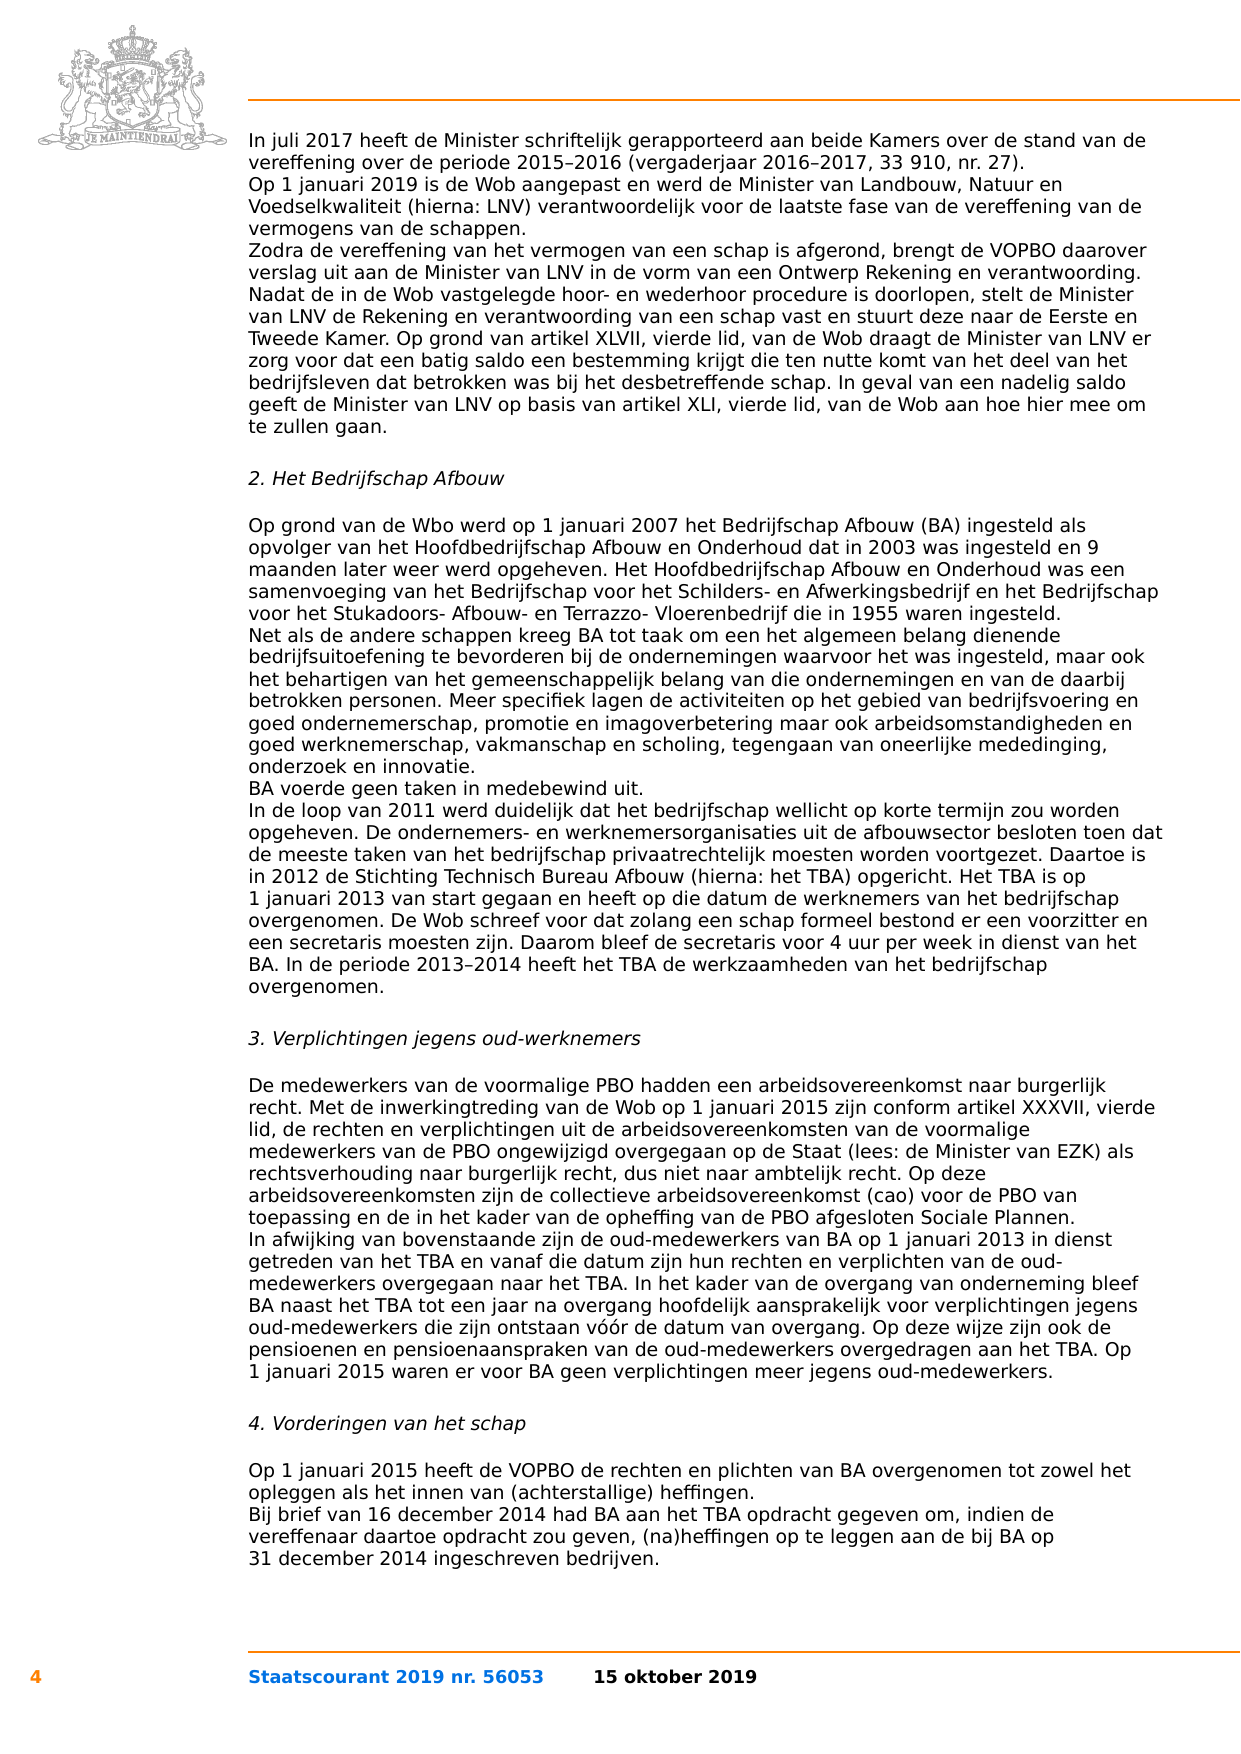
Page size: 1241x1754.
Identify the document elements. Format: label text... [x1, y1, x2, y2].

text Op 1 januari 2019 is de Wob aangepast en werd de Minister van Landbouw, Natuur en Voedselkwaliteit (hierna: LNV) verantwoordelijk voor de laatste fase van de vereffening van de vermogens van de schappen. [248, 174, 1163, 240]
text Bij brief van 16 december 2014 had BA aan het TBA opdracht gegeven om, indien de vereffenaar daartoe opdracht zou geven, (na)heffingen op te leggen aan de bij BA op 31 december 2014 ingeschreven bedrijven. [248, 1504, 1163, 1570]
text De medewerkers van de voormalige PBO hadden een arbeidsovereenkomst naar burgerlijk recht. Met de inwerkingtreding van de Wob op 1 januari 2015 zijn conform artikel XXXVII, vierde lid, de rechten en verplichtingen uit de arbeidsovereenkomsten van de voormalige medewerkers van de PBO ongewijzigd overgegaan op de Staat (lees: de Minister van EZK) als rechtsverhouding naar burgerlijk recht, dus niet naar ambtelijk recht. Op deze arbeidsovereenkomsten zijn de collectieve arbeidsovereenkomst (cao) voor de PBO van toepassing en de in het kader van de opheffing van de PBO afgesloten Sociale Plannen. [248, 1075, 1163, 1229]
text In de loop van 2011 werd duidelijk dat het bedrijfschap wellicht op korte termijn zou worden opgeheven. De ondernemers- en werknemersorganisaties uit de afbouwsector besloten toen dat de meeste taken van het bedrijfschap privaatrechtelijk moesten worden voortgezet. Daartoe is in 2012 de Stichting Technisch Bureau Afbouw (hierna: het TBA) opgericht. Het TBA is op 1 januari 2013 van start gegaan en heeft op die datum de werknemers van het bedrijfschap overgenomen. De Wob schreef voor dat zolang een schap formeel bestond er een voorzitter en een secretaris moesten zijn. Daarom bleef de secretaris voor 4 uur per week in dienst van het BA. In de periode 2013–2014 heeft het TBA de werkzaamheden van het bedrijfschap overgenomen. [248, 800, 1163, 998]
subtitle 3. Verplichtingen jegens oud-werknemers [248, 1028, 1163, 1050]
text Net als de andere schappen kreeg BA tot taak om een het algemeen belang dienende bedrijfsuitoefening te bevorderen bij de ondernemingen waarvoor het was ingesteld, maar ook het behartigen van het gemeenschappelijk belang van die ondernemingen en van de daarbij betrokken personen. Meer specifiek lagen de activiteiten op het gebied van bedrijfsvoering en goed ondernemerschap, promotie en imagoverbetering maar ook arbeidsomstandigheden en goed werknemerschap, vakmanschap en scholing, tegengaan van oneerlijke mededinging, onderzoek en innovatie. [248, 624, 1163, 778]
text Op 1 januari 2015 heeft de VOPBO de rechten en plichten van BA overgenomen tot zowel het opleggen als het innen van (achterstallige) heffingen. [248, 1460, 1163, 1504]
picture [38, 25, 227, 150]
subtitle 4. Vorderingen van het schap [248, 1413, 1163, 1435]
text In juli 2017 heeft de Minister schriftelijk gerapporteerd aan beide Kamers over de stand van de vereffening over de periode 2015–2016 (vergaderjaar 2016–2017, 33 910, nr. 27). [248, 130, 1163, 174]
subtitle 2. Het Bedrijfschap Afbouw [248, 468, 1163, 489]
text In afwijking van bovenstaande zijn de oud-medewerkers van BA op 1 januari 2013 in dienst getreden van het TBA en vanaf die datum zijn hun rechten en verplichten van de oud-medewerkers overgegaan naar het TBA. In het kader van de overgang van onderneming bleef BA naast het TBA tot een jaar na overgang hoofdelijk aansprakelijk voor verplichtingen jegens oud-medewerkers die zijn ontstaan vóór de datum van overgang. Op deze wijze zijn ook de pensioenen en pensioenaanspraken van de oud-medewerkers overgedragen aan het TBA. Op 1 januari 2015 waren er voor BA geen verplichtingen meer jegens oud-medewerkers. [248, 1229, 1163, 1383]
text Op grond van de Wbo werd op 1 januari 2007 het Bedrijfschap Afbouw (BA) ingesteld als opvolger van het Hoofdbedrijfschap Afbouw en Onderhoud dat in 2003 was ingesteld en 9 maanden later weer werd opgeheven. Het Hoofdbedrijfschap Afbouw en Onderhoud was een samenvoeging van het Bedrijfschap voor het Schilders- en Afwerkingsbedrijf en het Bedrijfschap voor het Stukadoors- Afbouw- en Terrazzo- Vloerenbedrijf die in 1955 waren ingesteld. [248, 514, 1163, 624]
text BA voerde geen taken in medebewind uit. [248, 778, 1163, 800]
text Zodra de vereffening van het vermogen van een schap is afgerond, brengt de VOPBO daarover verslag uit aan de Minister van LNV in de vorm van een Ontwerp Rekening en verantwoording. Nadat de in de Wob vastgelegde hoor- en wederhoor procedure is doorlopen, stelt de Minister van LNV de Rekening en verantwoording van een schap vast en stuurt deze naar de Eerste en Tweede Kamer. Op grond van artikel XLVII, vierde lid, van de Wob draagt de Minister van LNV er zorg voor dat een batig saldo een bestemming krijgt die ten nutte komt van het deel van het bedrijfsleven dat betrokken was bij het desbetreffende schap. In geval van een nadelig saldo geeft de Minister van LNV op basis van artikel XLI, vierde lid, van de Wob aan hoe hier mee om te zullen gaan. [248, 240, 1163, 438]
